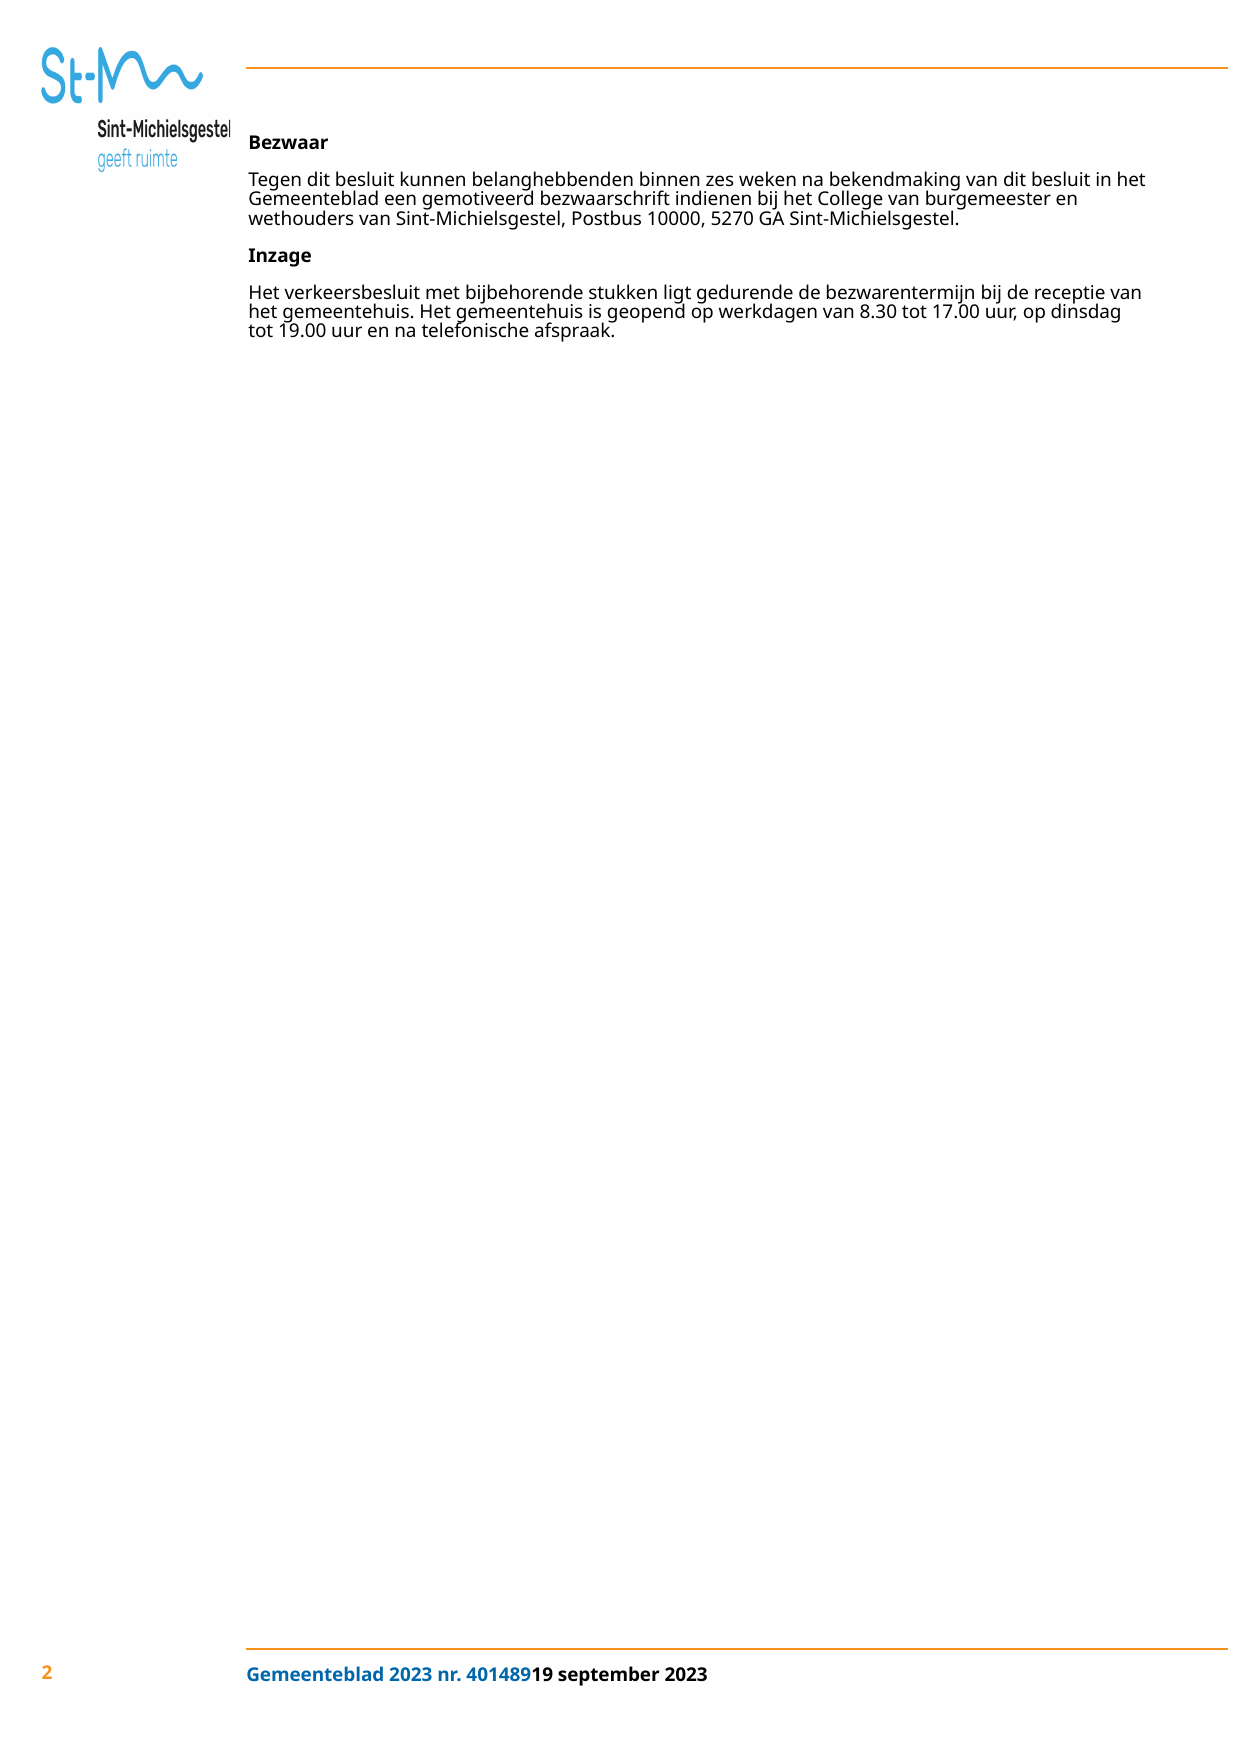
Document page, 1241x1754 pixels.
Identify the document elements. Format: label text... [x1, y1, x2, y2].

text Het verkeersbesluit met bijbehorende stukken ligt gedurende de bezwarentermijn bij de receptie van het gemeentehuis. Het gemeentehuis is geopend op werkdagen van 8.30 tot 17.00 uur, op dinsdag tot 19.00 uur en na telefonische afspraak. [248, 284, 1152, 341]
text Tegen dit besluit kunnen belanghebbenden binnen zes weken na bekendmaking van dit besluit in het Gemeenteblad een gemotiveerd bezwaarschrift indienen bij het College van burgemeester en wethouders van Sint-Michielsgestel, Postbus 10000, 5270 GA Sint-Michielsgestel. [248, 171, 1152, 229]
text Bezwaar [248, 134, 1152, 153]
picture [41, 47, 231, 172]
text Inzage [248, 247, 1152, 266]
